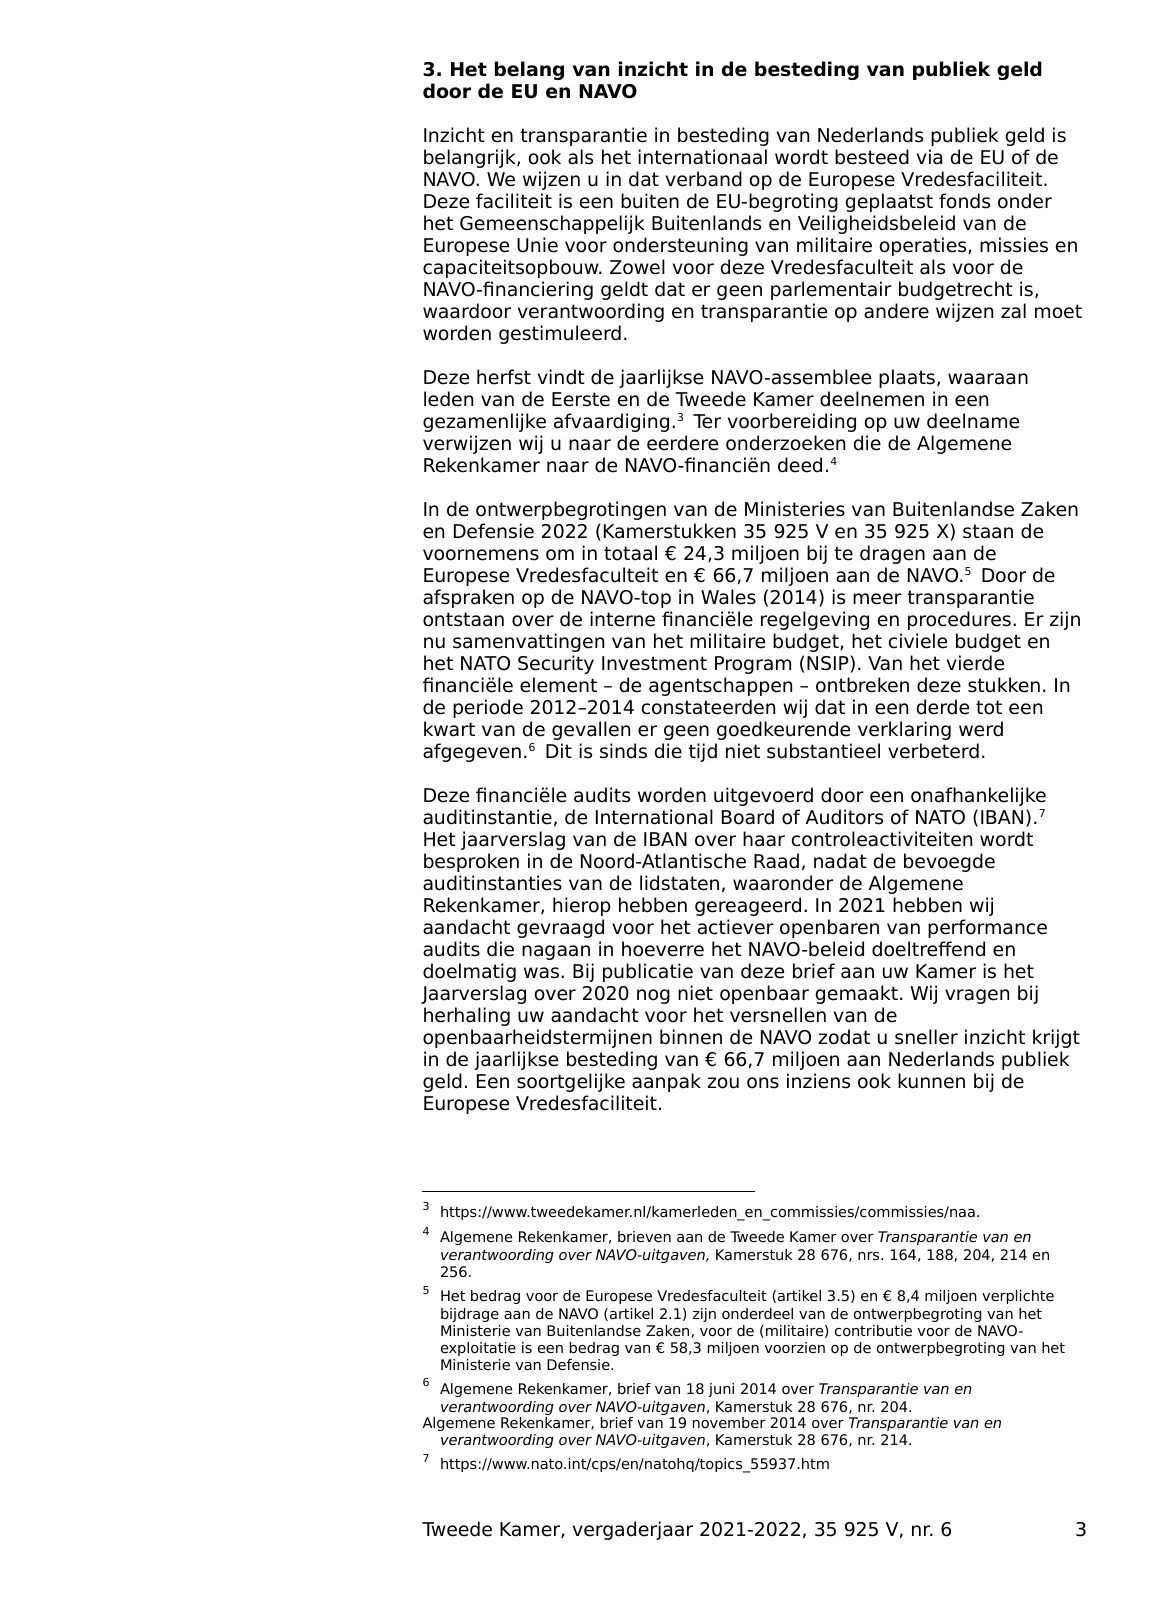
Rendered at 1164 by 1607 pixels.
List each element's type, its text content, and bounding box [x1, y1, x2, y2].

text https://www.tweedekamer.nl/kamerleden_en_commissies/commissies/naa. [422, 1200, 1087, 1222]
subtitle 3. Het belang van inzicht in de besteding van publiek geld door de EU en NAVO [422, 59, 1087, 103]
text Algemene Rekenkamer, brief van 19 november 2014 over Transparantie van en verantwoording over NAVO-uitgaven, Kamerstuk 28 676, nr. 214. [422, 1416, 1087, 1449]
text Inzicht en transparantie in besteding van Nederlands publiek geld is belangrijk, ook als het internationaal wordt besteed via de EU of de NAVO. We wijzen u in dat verband op de Europese Vredesfaciliteit. Deze faciliteit is een buiten de EU-begroting geplaatst fonds onder het Gemeenschappelijk Buitenlands en Veiligheidsbeleid van de Europese Unie voor ondersteuning van militaire operaties, missies en capaciteitsopbouw. Zowel voor deze Vredesfaculteit als voor de NAVO-financiering geldt dat er geen parlementair budgetrecht is, waardoor verantwoording en transparantie op andere wijzen zal moet worden gestimuleerd. [422, 125, 1087, 345]
text Algemene Rekenkamer, brief van 18 juni 2014 over Transparantie van en verantwoording over NAVO-uitgaven, Kamerstuk 28 676, nr. 204. [422, 1377, 1087, 1416]
text Deze herfst vindt de jaarlijkse NAVO-assemblee plaats, waaraan leden van de Eerste en de Tweede Kamer deelnemen in een gezamenlijke afvaardiging. Ter voorbereiding op uw deelname verwijzen wij u naar de eerdere onderzoeken die de Algemene Rekenkamer naar de NAVO-financiën deed. [422, 367, 1087, 477]
text In de ontwerpbegrotingen van de Ministeries van Buitenlandse Zaken en Defensie 2022 (Kamerstukken 35 925 V en 35 925 X) staan de voornemens om in totaal € 24,3 miljoen bij te dragen aan de Europese Vredesfaculteit en € 66,7 miljoen aan de NAVO. Door de afspraken op de NAVO-top in Wales (2014) is meer transparantie ontstaan over de interne financiële regelgeving en procedures. Er zijn nu samenvattingen van het militaire budget, het civiele budget en het NATO Security Investment Program (NSIP). Van het vierde financiële element – de agentschappen – ontbreken deze stukken. In de periode 2012–2014 constateerden wij dat in een derde tot een kwart van de gevallen er geen goedkeurende verklaring werd afgegeven. Dit is sinds die tijd niet substantieel verbeterd. [422, 499, 1087, 763]
text Deze financiële audits worden uitgevoerd door een onafhankelijke auditinstantie, de International Board of Auditors of NATO (IBAN). Het jaarverslag van de IBAN over haar controleactiviteiten wordt besproken in de Noord-Atlantische Raad, nadat de bevoegde auditinstanties van de lidstaten, waaronder de Algemene Rekenkamer, hierop hebben gereageerd. In 2021 hebben wij aandacht gevraagd voor het actiever openbaren van performance audits die nagaan in hoeverre het NAVO-beleid doeltreffend en doelmatig was. Bij publicatie van deze brief aan uw Kamer is het Jaarverslag over 2020 nog niet openbaar gemaakt. Wij vragen bij herhaling uw aandacht voor het versnellen van de openbaarheidstermijnen binnen de NAVO zodat u sneller inzicht krijgt in de jaarlijkse besteding van € 66,7 miljoen aan Nederlands publiek geld. Een soortgelijke aanpak zou ons inziens ook kunnen bij de Europese Vredesfaciliteit. [422, 785, 1087, 1115]
text Algemene Rekenkamer, brieven aan de Tweede Kamer over Transparantie van en verantwoording over NAVO-uitgaven, Kamerstuk 28 676, nrs. 164, 188, 204, 214 en 256. [422, 1225, 1087, 1281]
text https://www.nato.int/cps/en/natohq/topics_55937.htm [422, 1452, 1087, 1474]
text Het bedrag voor de Europese Vredesfaculteit (artikel 3.5) en € 8,4 miljoen verplichte bijdrage aan de NAVO (artikel 2.1) zijn onderdeel van de ontwerpbegroting van het Ministerie van Buitenlandse Zaken, voor de (militaire) contributie voor de NAVO-exploitatie is een bedrag van € 58,3 miljoen voorzien op de ontwerpbegroting van het Ministerie van Defensie. [422, 1284, 1087, 1374]
